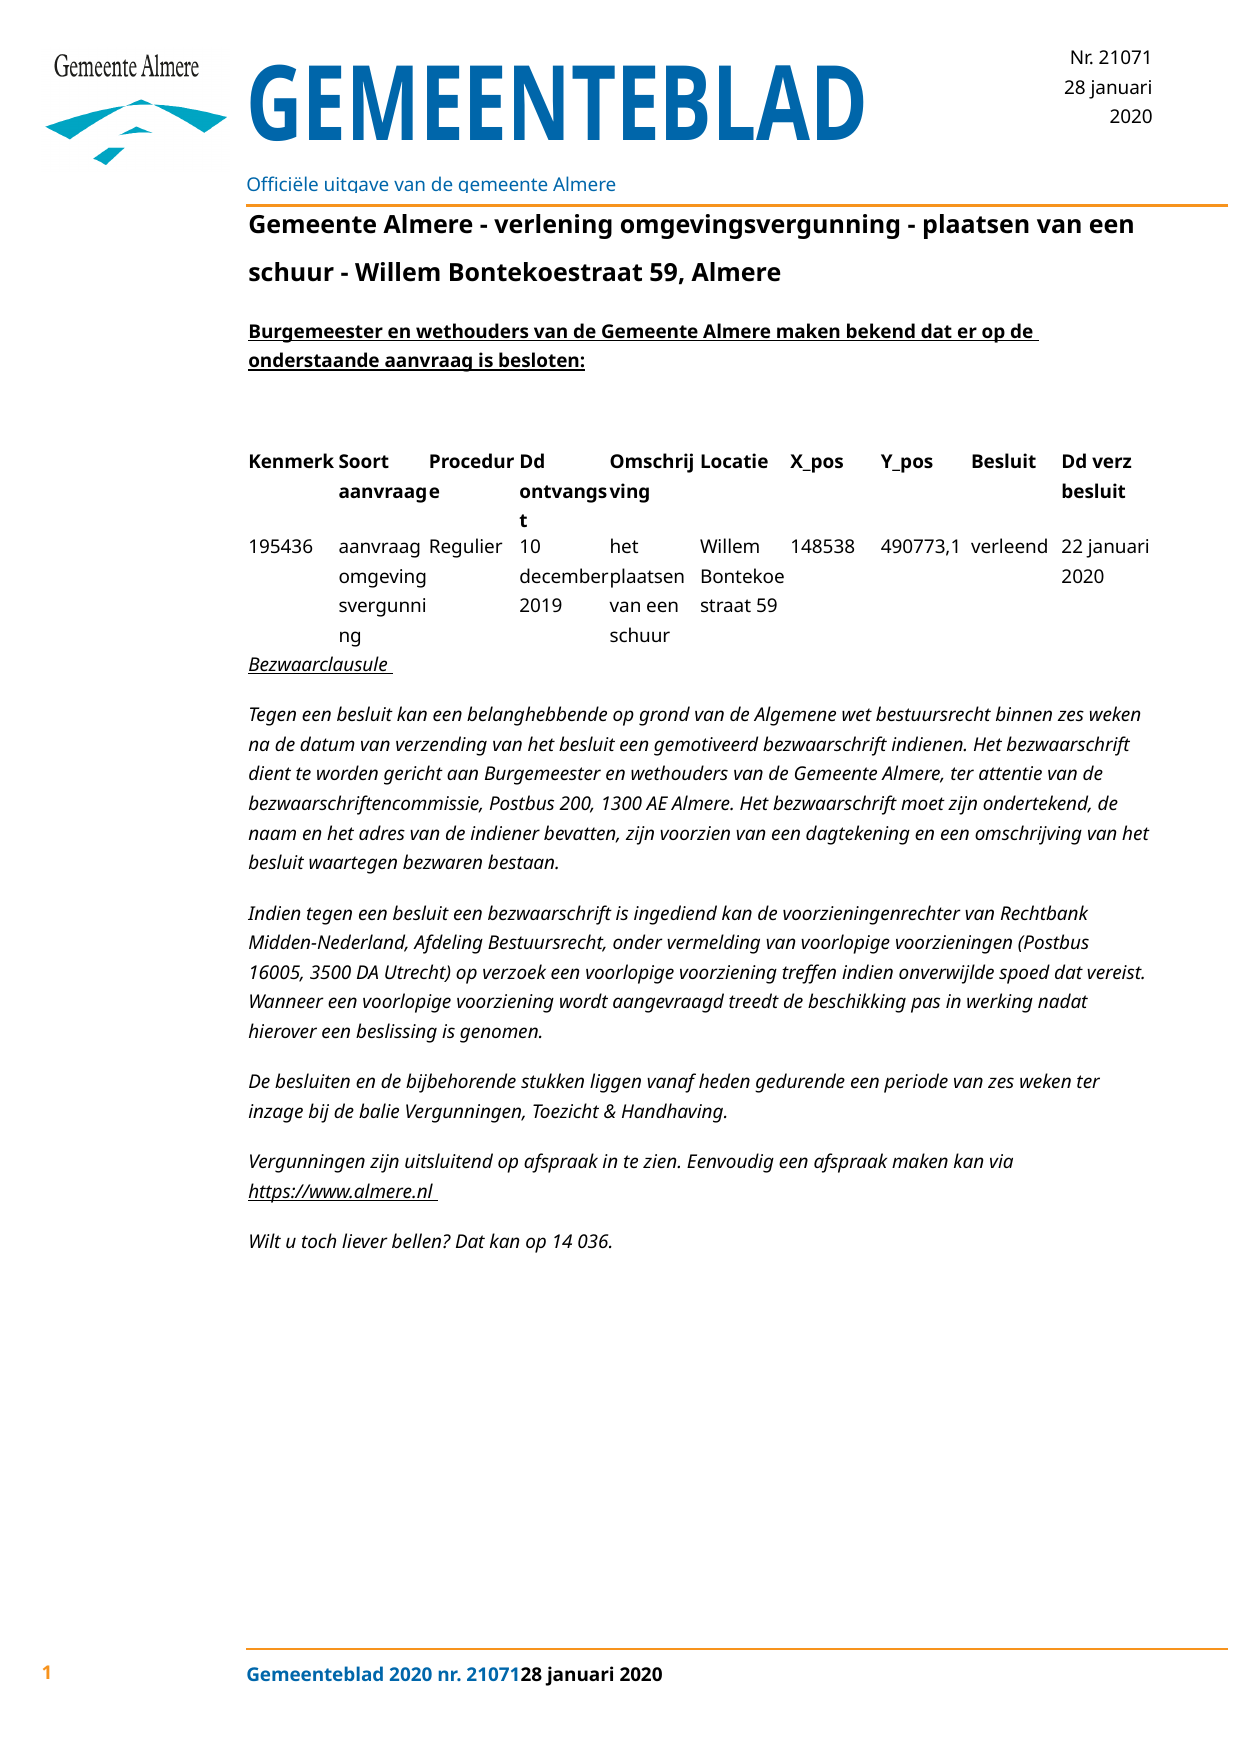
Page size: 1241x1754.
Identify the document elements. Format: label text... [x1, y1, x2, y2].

text Wilt u toch liever bellen? Dat kan op 14 036. [248, 1228, 1152, 1254]
text Vergunningen zijn uitsluitend op afspraak in te zien. Eenvoudig een afspraak maken kan via https://www.almere.nl [248, 1148, 1152, 1204]
table_cell het plaatsen van een schuur [609, 533, 700, 648]
table_cell Regulier [429, 533, 519, 648]
table_cell aanvraag omgevingsvergunning [338, 533, 429, 648]
table_header Soort aanvraag [338, 449, 429, 533]
table_header Procedure [429, 449, 519, 533]
table_cell verleend [971, 533, 1061, 648]
text Indien tegen een besluit een bezwaarschrift is ingediend kan de voorzieningenrechter van Rechtbank Midden-Nederland, Afdeling Bestuursrecht, onder vermelding van voorlopige voorzieningen (Postbus 16005, 3500 DA Utrecht) op verzoek een voorlopige voorziening treffen indien onverwijlde spoed dat vereist. Wanneer een voorlopige voorziening wordt aangevraagd treedt de beschikking pas in werking nadat hierover een beslissing is genomen. [248, 900, 1152, 1044]
table_header Y_pos [881, 449, 971, 533]
table_header X_pos [790, 449, 881, 533]
table_cell Willem Bontekoestraat 59 [700, 533, 790, 648]
text Bezwaarclausule [248, 651, 1152, 677]
table_header Besluit [971, 449, 1061, 533]
table_cell 10 december 2019 [519, 533, 609, 648]
text Gemeente Almere - verlening omgevingsvergunning - plaatsen van een schuur - Willem Bontekoestraat 59, Almere [248, 207, 1152, 288]
table_header Kenmerk [248, 449, 338, 533]
table_header Dd ontvangst [519, 449, 609, 533]
picture [41, 47, 231, 172]
text Tegen een besluit kan een belanghebbende op grond van de Algemene wet bestuursrecht binnen zes weken na de datum van verzending van het besluit een gemotiveerd bezwaarschrift indienen. Het bezwaarschrift dient te worden gericht aan Burgemeester en wethouders van de Gemeente Almere, ter attentie van de bezwaarschriftencommissie, Postbus 200, 1300 AE Almere. Het bezwaarschrift moet zijn ondertekend, de naam en het adres van de indiener bevatten, zijn voorzien van een dagtekening en een omschrijving van het besluit waartegen bezwaren bestaan. [248, 701, 1152, 875]
table_header Omschrijving [609, 449, 700, 533]
table_header Locatie [700, 449, 790, 533]
text De besluiten en de bijbehorende stukken liggen vanaf heden gedurende een periode van zes weken ter inzage bij de balie Vergunningen, Toezicht & Handhaving. [248, 1068, 1152, 1124]
table_cell 22 januari 2020 [1061, 533, 1152, 648]
table_cell 195436 [248, 533, 338, 648]
text Burgemeester en wethouders van de Gemeente Almere maken bekend dat er op de onderstaande aanvraag is besloten: [248, 318, 1152, 373]
table_cell 490773,1 [881, 533, 971, 648]
table_header Dd verz besluit [1061, 449, 1152, 533]
table_cell 148538 [790, 533, 881, 648]
